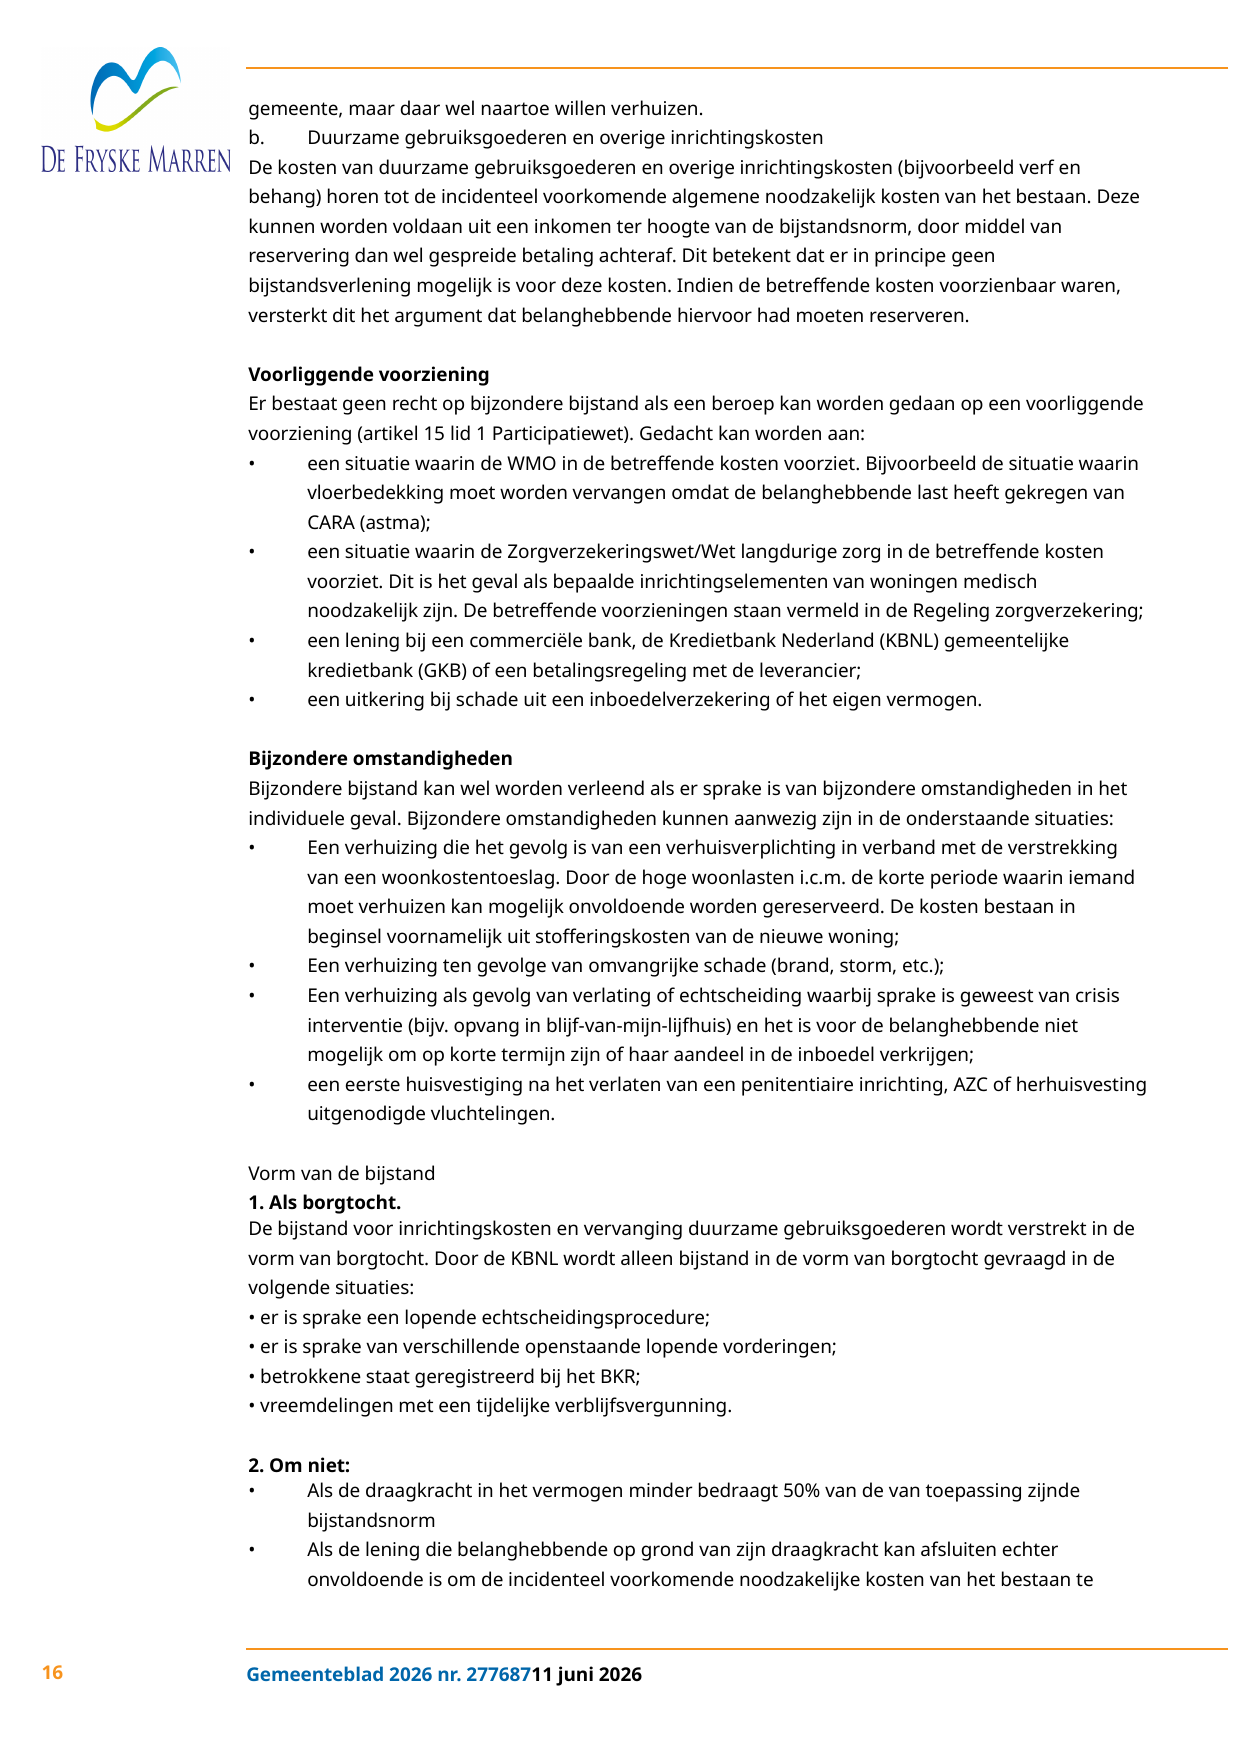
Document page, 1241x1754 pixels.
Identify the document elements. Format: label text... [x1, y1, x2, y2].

text • vreemdelingen met een tijdelijke verblijfsvergunning. [248, 1393, 1152, 1418]
list een lening bij een commerciële bank, de Kredietbank Nederland (KBNL) gemeentelijke kredietbank (GKB) of een betalingsregeling met de leverancier; [248, 627, 1152, 683]
list een situatie waarin de WMO in de betreffende kosten voorziet. Bijvoorbeeld de situatie waarin vloerbedekking moet worden vervangen omdat de belanghebbende last heeft gekregen van CARA (astma); [248, 450, 1152, 535]
list Als de draagkracht in het vermogen minder bedraagt 50% van de van toepassing zijnde bijstandsnorm [248, 1477, 1152, 1533]
list een situatie waarin de Zorgverzekeringswet/Wet langdurige zorg in de betreffende kosten voorziet. Dit is het geval als bepaalde inrichtingselementen van woningen medisch noodzakelijk zijn. De betreffende voorzieningen staan vermeld in de Regeling zorgverzekering; [248, 538, 1152, 623]
text 2. Om niet: [248, 1452, 1152, 1477]
picture [41, 47, 231, 172]
text Bijzondere bijstand kan wel worden verleend als er sprake is van bijzondere omstandigheden in het individuele geval. Bijzondere omstandigheden kunnen aanwezig zijn in de onderstaande situaties: [248, 775, 1152, 831]
text • betrokkene staat geregistreerd bij het BKR; [248, 1363, 1152, 1389]
text • er is sprake een lopende echtscheidingsprocedure; [248, 1304, 1152, 1329]
text De bijstand voor inrichtingskosten en vervanging duurzame gebruiksgoederen wordt verstrekt in de vorm van borgtocht. Door de KBNL wordt alleen bijstand in de vorm van borgtocht gevraagd in de volgende situaties: [248, 1215, 1152, 1300]
text • er is sprake van verschillende openstaande lopende vorderingen; [248, 1333, 1152, 1359]
list Een verhuizing ten gevolge van omvangrijke schade (brand, storm, etc.); [248, 953, 1152, 978]
list Als de lening die belanghebbende op grond van zijn draagkracht kan afsluiten echter onvoldoende is om de incidenteel voorkomende noodzakelijke kosten van het bestaan te [248, 1537, 1152, 1592]
text Vorm van de bijstand [248, 1160, 1152, 1186]
text gemeente, maar daar wel naartoe willen verhuizen. [248, 95, 1152, 121]
list Een verhuizing die het gevolg is van een verhuisverplichting in verband met de verstrekking van een woonkostentoeslag. Door de hoge woonlasten i.c.m. de korte periode waarin iemand moet verhuizen kan mogelijk onvoldoende worden gereserveerd. De kosten bestaan in beginsel voornamelijk uit stofferingskosten van de nieuwe woning; [248, 834, 1152, 949]
text Voorliggende voorziening [248, 361, 1152, 387]
text Bijzondere omstandigheden [248, 746, 1152, 771]
list Een verhuizing als gevolg van verlating of echtscheiding waarbij sprake is geweest van crisis interventie (bijv. opvang in blijf-van-mijn-lijfhuis) en het is voor de belanghebbende niet mogelijk om op korte termijn zijn of haar aandeel in de inboedel verkrijgen; [248, 982, 1152, 1067]
list een eerste huisvestiging na het verlaten van een penitentiaire inrichting, AZC of herhuisvesting uitgenodigde vluchtelingen. [248, 1071, 1152, 1126]
text Er bestaat geen recht op bijzondere bijstand als een beroep kan worden gedaan op een voorliggende voorziening (artikel 15 lid 1 Participatiewet). Gedacht kan worden aan: [248, 391, 1152, 446]
list Duurzame gebruiksgoederen en overige inrichtingskosten [248, 124, 1152, 150]
text 1. Als borgtocht. [248, 1189, 1152, 1215]
list een uitkering bij schade uit een inboedelverzekering of het eigen vermogen. [248, 686, 1152, 712]
text De kosten van duurzame gebruiksgoederen en overige inrichtingskosten (bijvoorbeeld verf en behang) horen tot de incidenteel voorkomende algemene noodzakelijk kosten van het bestaan. Deze kunnen worden voldaan uit een inkomen ter hoogte van de bijstandsnorm, door middel van reservering dan wel gespreide betaling achteraf. Dit betekent dat er in principe geen bijstandsverlening mogelijk is voor deze kosten. Indien de betreffende kosten voorzienbaar waren, versterkt dit het argument dat belanghebbende hiervoor had moeten reserveren. [248, 154, 1152, 328]
